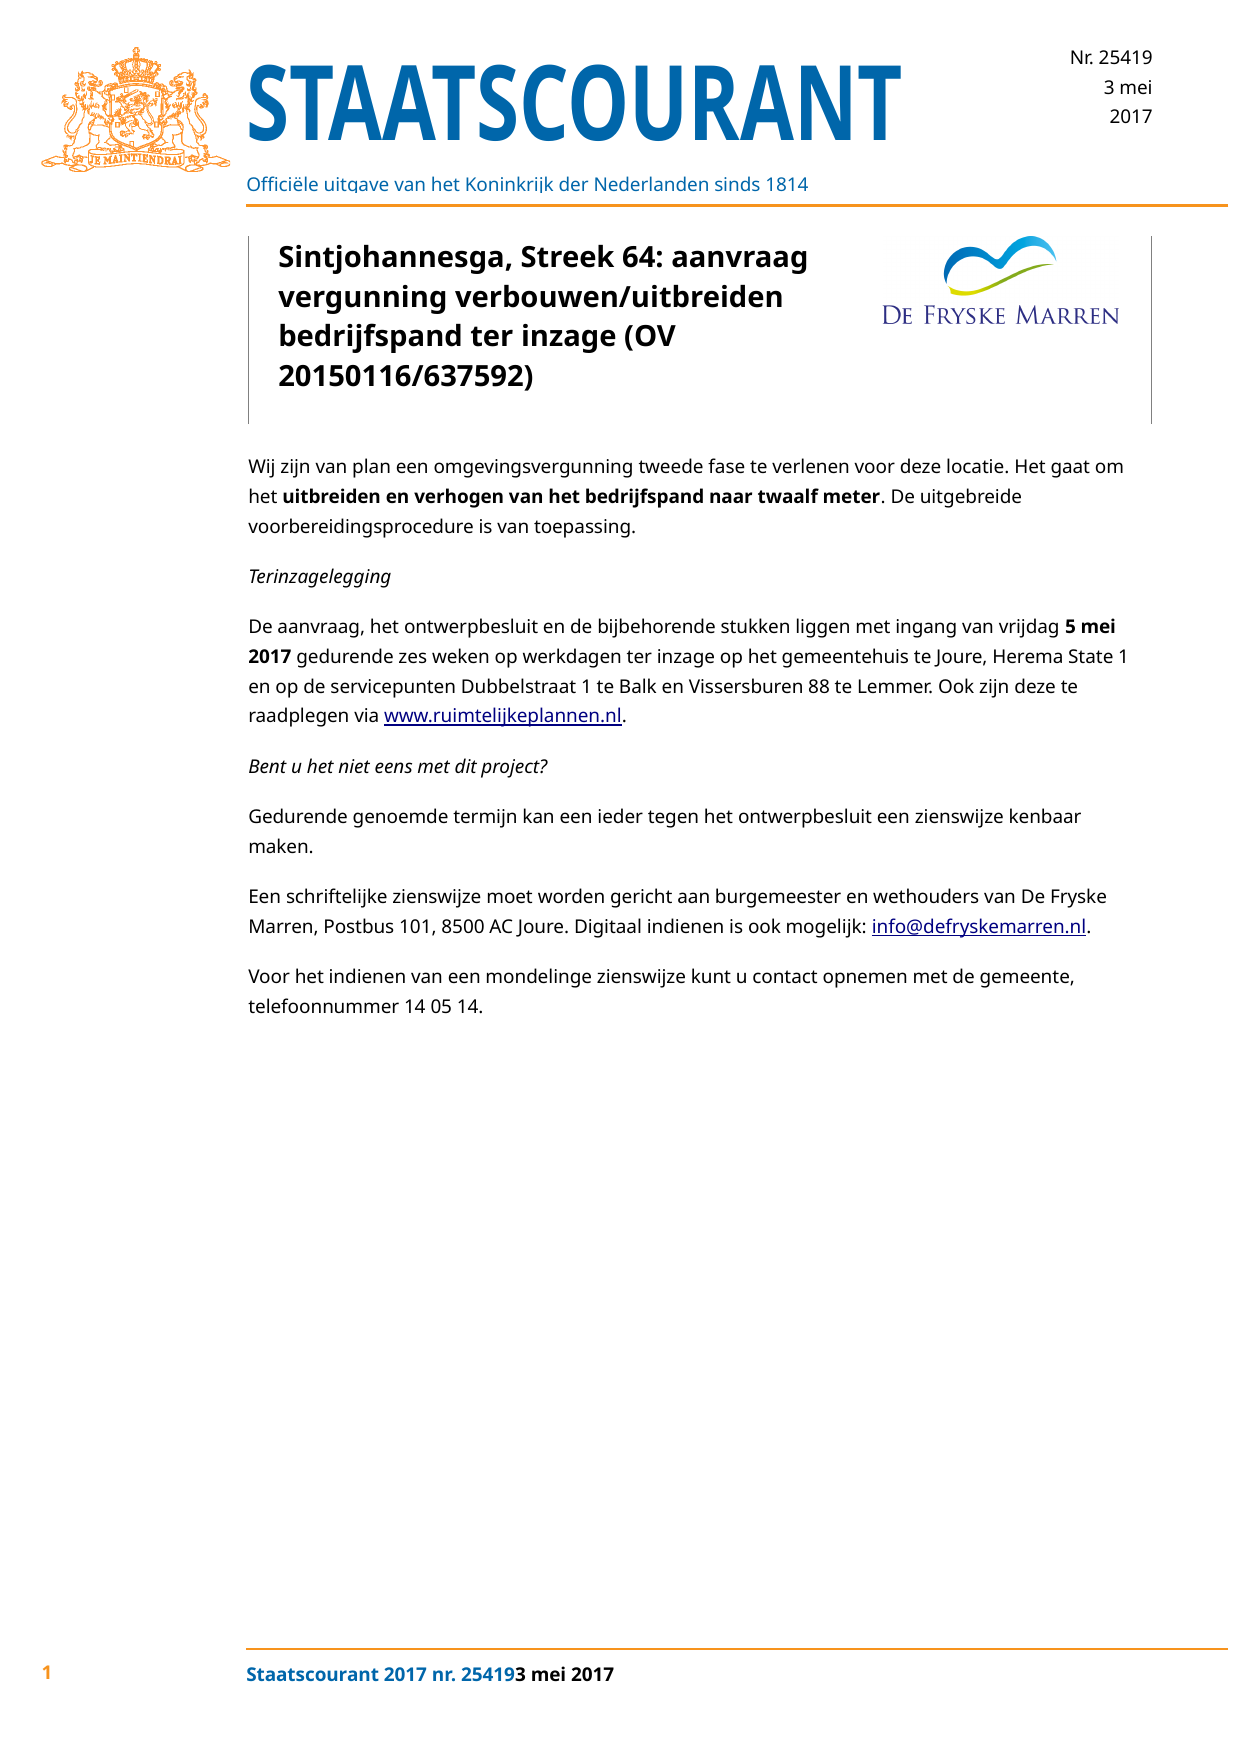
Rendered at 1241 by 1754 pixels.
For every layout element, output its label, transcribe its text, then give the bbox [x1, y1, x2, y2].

text Gedurende genoemde termijn kan een ieder tegen het ontwerpbesluit een zienswijze kenbaar maken. [248, 803, 1152, 858]
text Een schriftelijke zienswijze moet worden gericht aan burgemeester en wethouders van De Fryske Marren, Postbus 101, 8500 AC Joure. Digitaal indienen is ook mogelijk: info@defryskemarren.nl. [248, 883, 1152, 938]
text De aanvraag, het ontwerpbesluit en de bijbehorende stukken liggen met ingang van vrijdag 5 mei 2017 gedurende zes weken op werkdagen ter inzage op het gemeentehuis te Joure, Herema State 1 en op de servicepunten Dubbelstraat 1 te Balk en Vissersburen 88 te Lemmer. Ook zijn deze te raadplegen via www.ruimtelijkeplannen.nl. [248, 614, 1152, 728]
table_header Sintjohannesga, Streek 64: aanvraag vergunning verbouwen/uitbreiden bedrijfspand ter inzage (OV 20150116/637592) [249, 236, 850, 424]
picture [882, 236, 1119, 324]
text Bent u het niet eens met dit project? [248, 753, 1152, 778]
text Voor het indienen van een mondelinge zienswijze kunt u contact opnemen met de gemeente, telefoonnummer 14 05 14. [248, 963, 1152, 1018]
text Terinzagelegging [248, 563, 1152, 589]
table_header [850, 236, 1151, 424]
text Wij zijn van plan een omgevingsvergunning tweede fase te verlenen voor deze locatie. Het gaat om het uitbreiden en verhogen van het bedrijfspand naar twaalf meter. De uitgebreide voorbereidingsprocedure is van toepassing. [248, 454, 1152, 538]
picture [41, 47, 231, 172]
